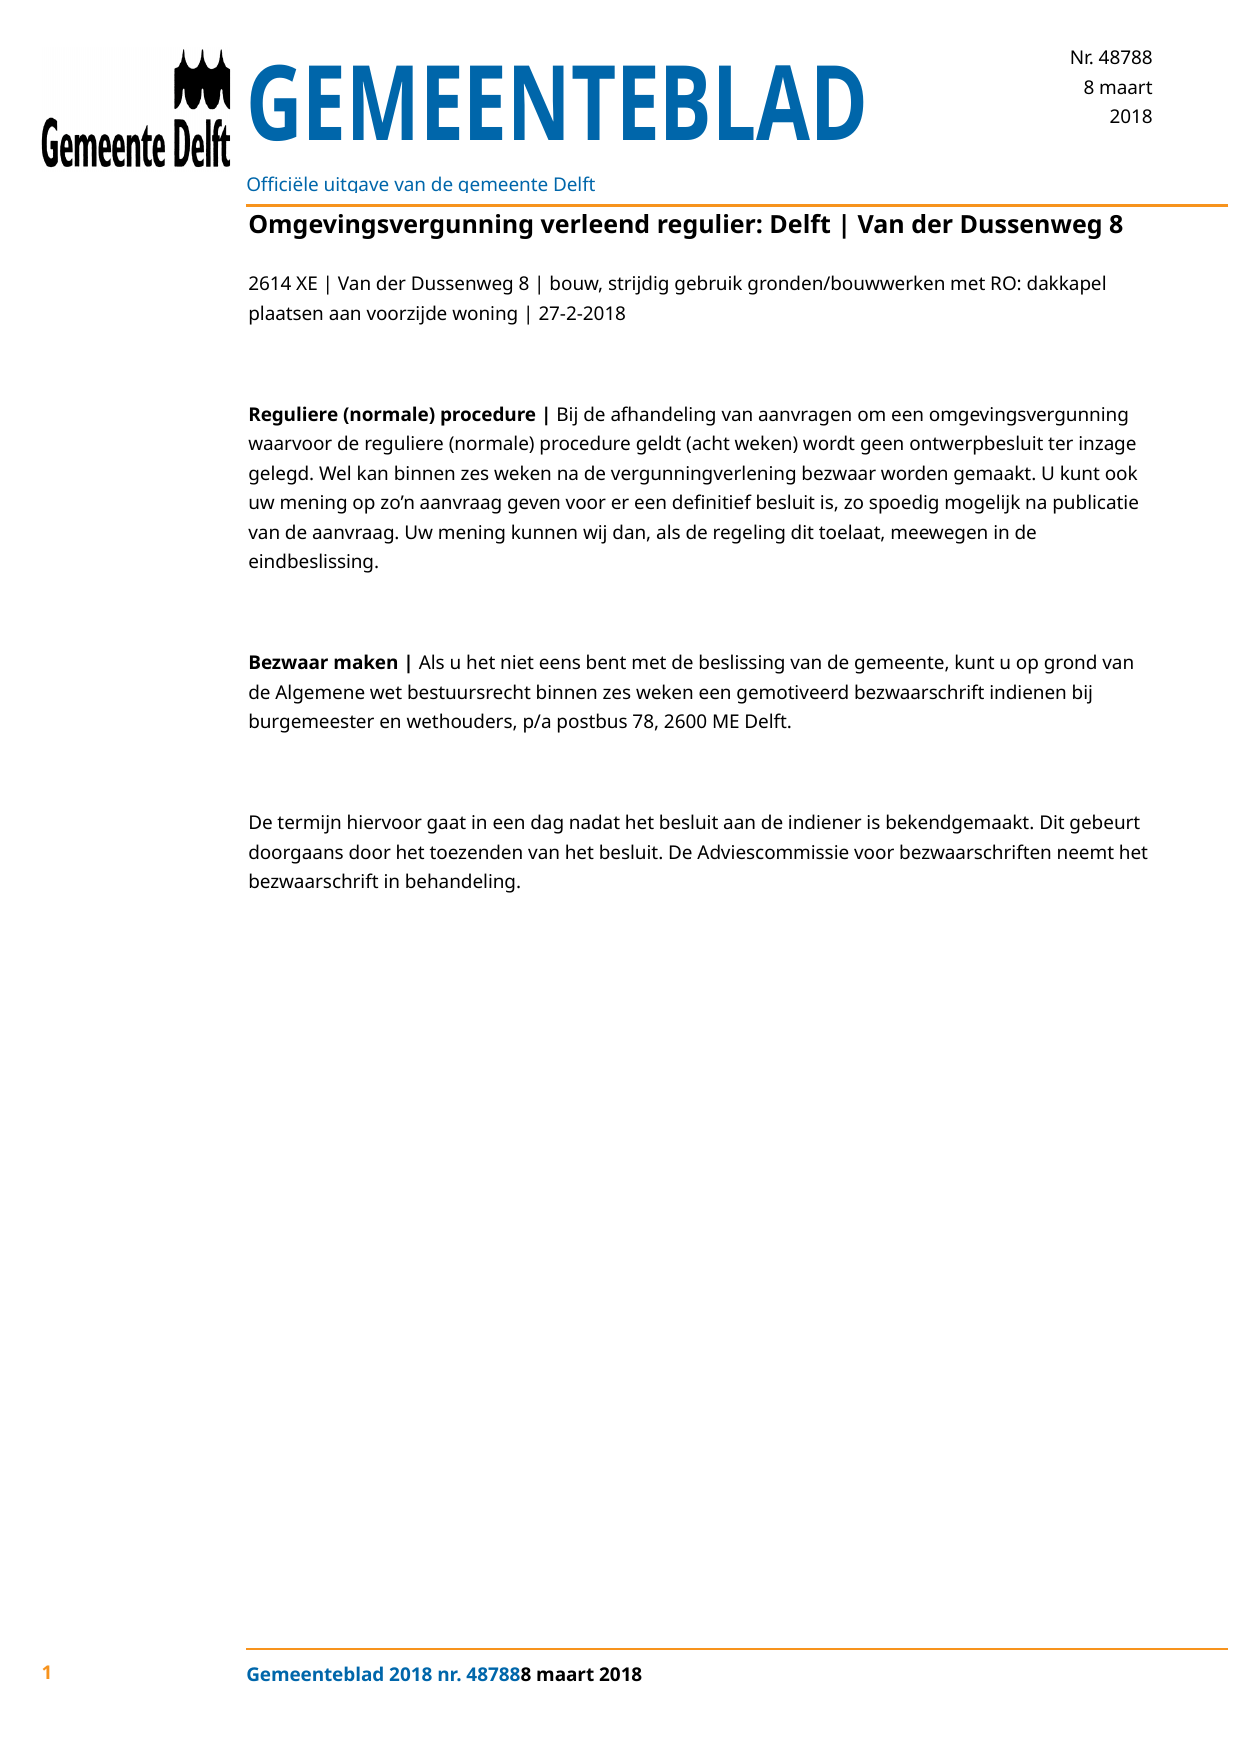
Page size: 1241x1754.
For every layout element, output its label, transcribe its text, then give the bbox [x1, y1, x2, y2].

text Reguliere (normale) procedure | Bij de afhandeling van aanvragen om een omgevingsvergunning waarvoor de reguliere (normale) procedure geldt (acht weken) wordt geen ontwerpbesluit ter inzage gelegd. Wel kan binnen zes weken na de vergunningverlening bezwaar worden gemaakt. U kunt ook uw mening op zo’n aanvraag geven voor er een definitief besluit is, zo spoedig mogelijk na publicatie van de aanvraag. Uw mening kunnen wij dan, als de regeling dit toelaat, meewegen in de eindbeslissing. [248, 401, 1152, 574]
text 2614 XE | Van der Dussenweg 8 | bouw, strijdig gebruik gronden/bouwwerken met RO: dakkapel plaatsen aan voorzijde woning | 27-2-2018 [248, 270, 1152, 326]
picture [41, 47, 231, 172]
text De termijn hiervoor gaat in een dag nadat het besluit aan de indiener is bekendgemaakt. Dit gebeurt doorgaans door het toezenden van het besluit. De Adviescommissie voor bezwaarschriften neemt het bezwaarschrift in behandeling. [248, 809, 1152, 894]
text Bezwaar maken | Als u het niet eens bent met de beslissing van de gemeente, kunt u op grond van de Algemene wet bestuursrecht binnen zes weken een gemotiveerd bezwaarschrift indienen bij burgemeester en wethouders, p/a postbus 78, 2600 ME Delft. [248, 649, 1152, 734]
text Omgevingsvergunning verleend regulier: Delft | Van der Dussenweg 8 [248, 207, 1152, 241]
